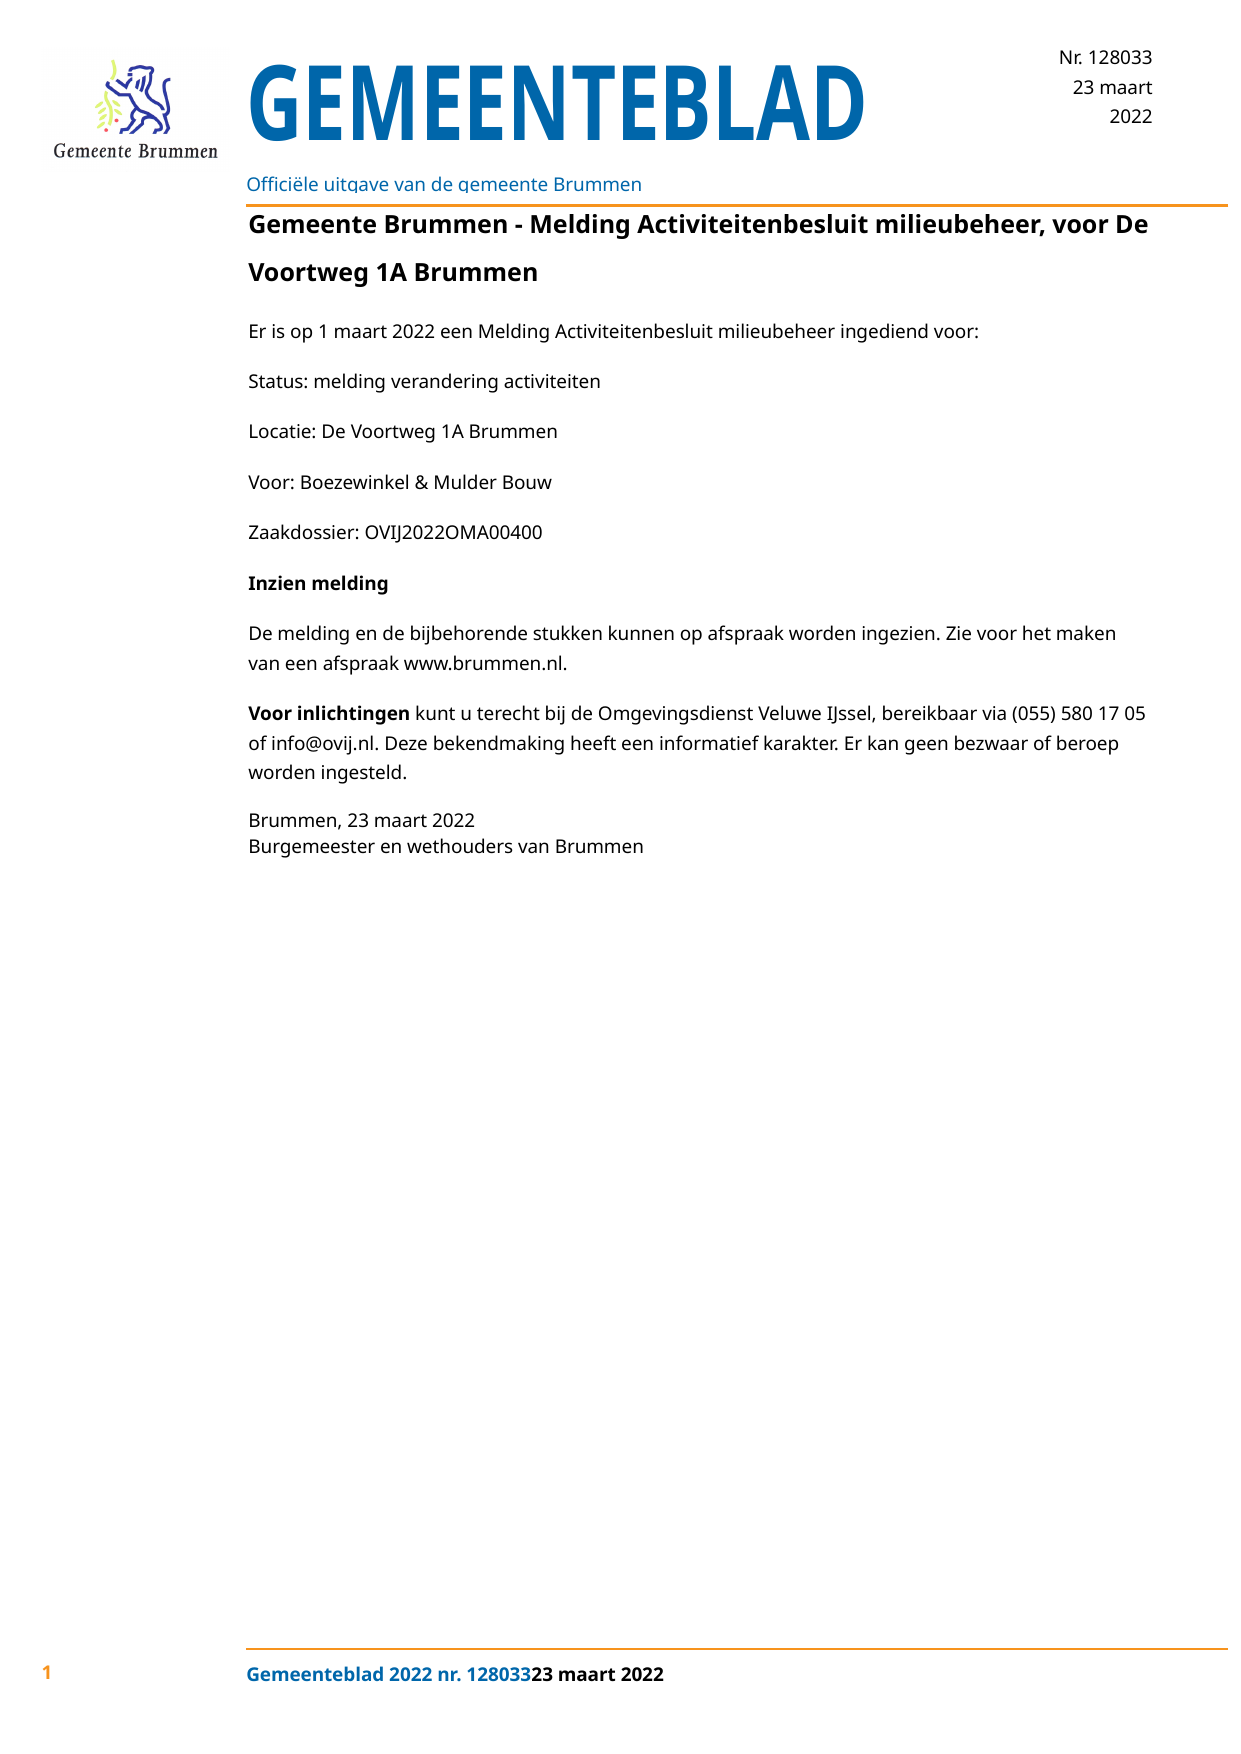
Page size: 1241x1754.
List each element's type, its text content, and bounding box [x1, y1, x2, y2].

text Brummen, 23 maart 2022 [248, 807, 1152, 833]
text Er is op 1 maart 2022 een Melding Activiteitenbesluit milieubeheer ingediend voor: [248, 318, 1152, 344]
text Locatie: De Voortweg 1A Brummen [248, 419, 1152, 444]
text Voor: Boezewinkel & Mulder Bouw [248, 469, 1152, 495]
text Burgemeester en wethouders van Brummen [248, 833, 1152, 859]
picture [41, 47, 231, 172]
text Status: melding verandering activiteiten [248, 368, 1152, 394]
text Voor inlichtingen kunt u terecht bij de Omgevingsdienst Veluwe IJssel, bereikbaar via (055) 580 17 05 of info@ovij.nl. Deze bekendmaking heeft een informatief karakter. Er kan geen bezwaar of beroep worden ingesteld. [248, 700, 1152, 785]
text Inzien melding [248, 570, 1152, 596]
text De melding en de bijbehorende stukken kunnen op afspraak worden ingezien. Zie voor het maken van een afspraak www.brummen.nl. [248, 620, 1152, 676]
text Gemeente Brummen - Melding Activiteitenbesluit milieubeheer, voor De Voortweg 1A Brummen [248, 207, 1152, 288]
text Zaakdossier: OVIJ2022OMA00400 [248, 519, 1152, 545]
